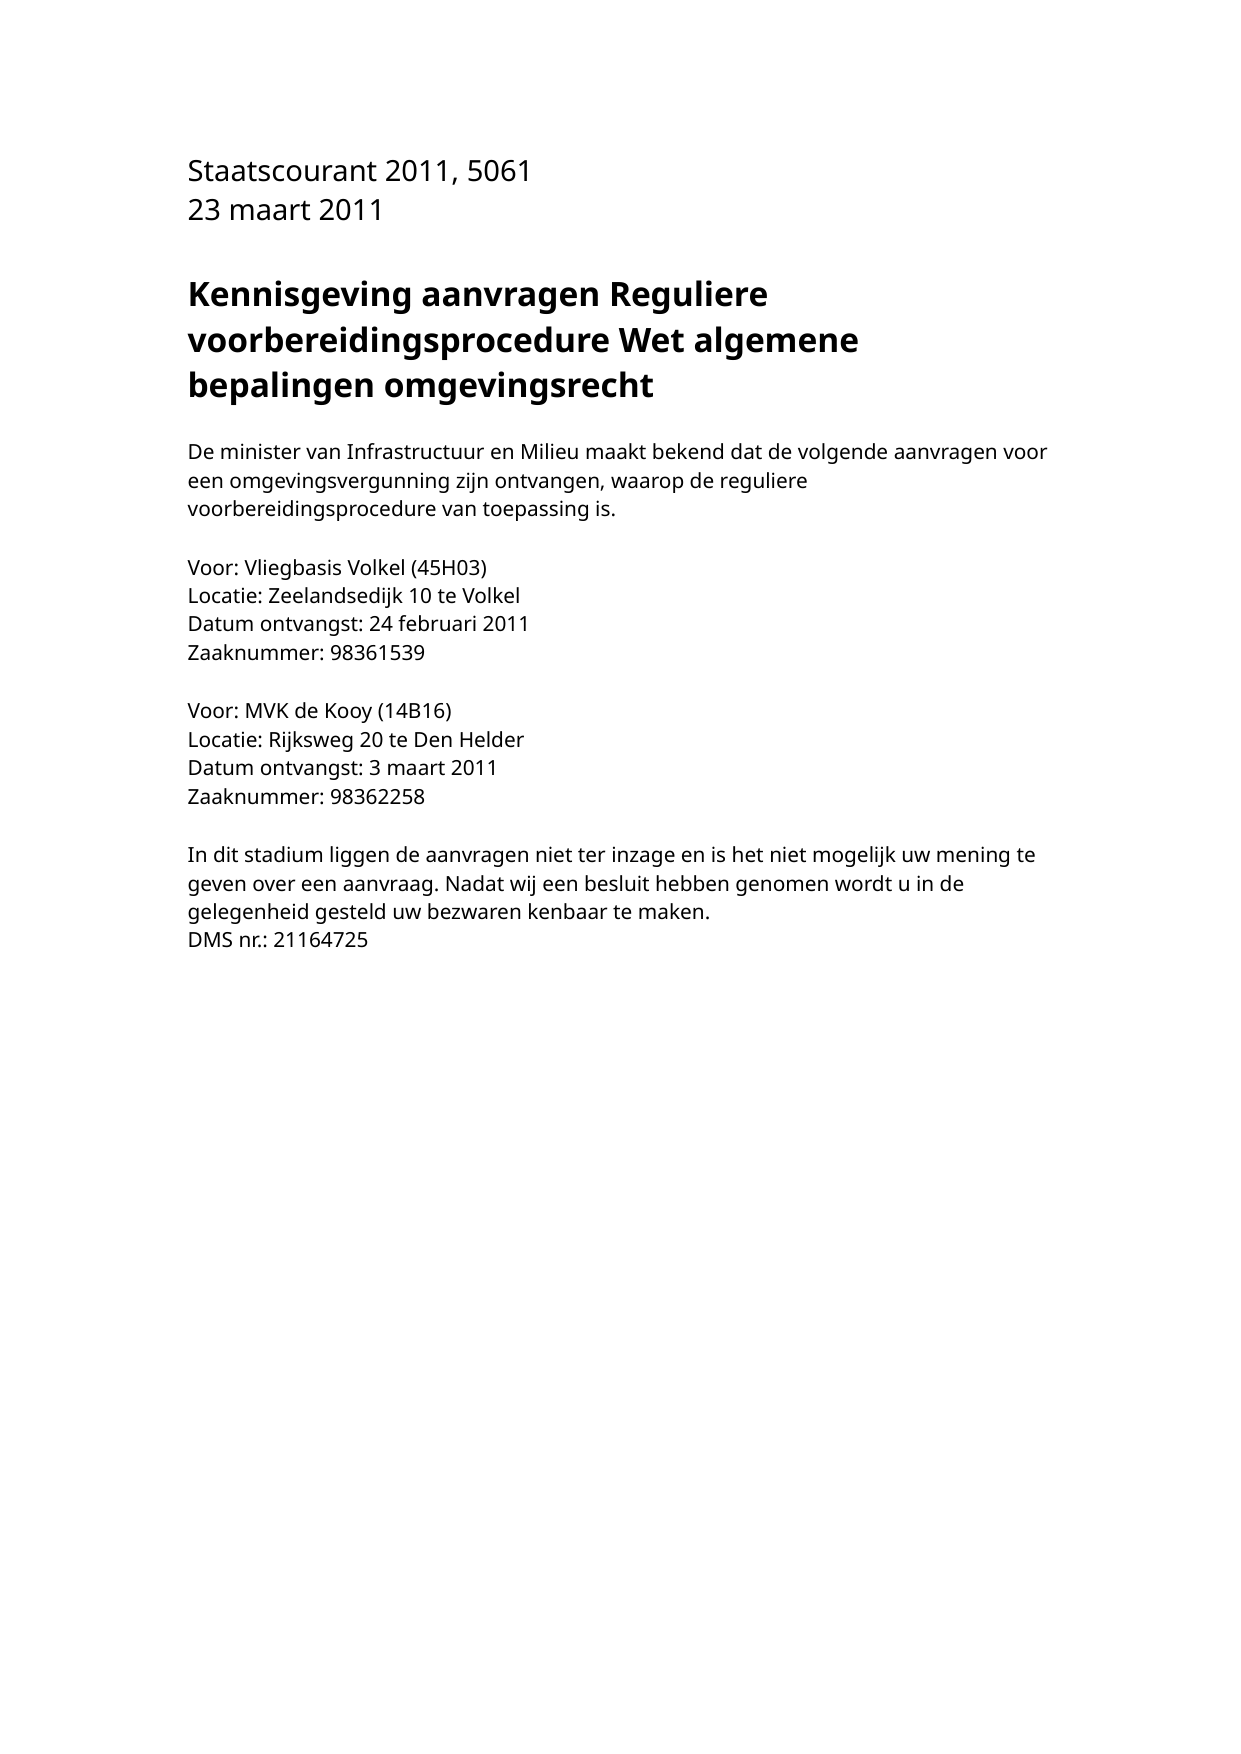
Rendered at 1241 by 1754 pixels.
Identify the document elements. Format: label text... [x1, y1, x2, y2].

text Zaaknummer: 98362258 [187, 782, 1053, 810]
text Voor: Vliegbasis Volkel (45H03) [187, 553, 1053, 581]
text 23 maart 2011 [187, 190, 1053, 229]
text Voor: MVK de Kooy (14B16) [187, 696, 1053, 725]
subtitle Kennisgeving aanvragen Reguliere voorbereidingsprocedure Wet algemene bepalingen omgevingsrecht [187, 271, 1053, 407]
text Locatie: Rijksweg 20 te Den Helder [187, 725, 1053, 753]
text In dit stadium liggen de aanvragen niet ter inzage en is het niet mogelijk uw mening te geven over een aanvraag. Nadat wij een besluit hebben genomen wordt u in de gelegenheid gesteld uw bezwaren kenbaar te maken. [187, 840, 1053, 926]
text Locatie: Zeelandsedijk 10 te Volkel [187, 581, 1053, 609]
text De minister van Infrastructuur en Milieu maakt bekend dat de volgende aanvragen voor een omgevingsvergunning zijn ontvangen, waarop de reguliere voorbereidingsprocedure van toepassing is. [187, 437, 1053, 523]
text Staatscourant 2011, 5061 [187, 150, 1053, 190]
text Datum ontvangst: 24 februari 2011 [187, 609, 1053, 638]
text DMS nr.: 21164725 [187, 926, 1053, 954]
text Datum ontvangst: 3 maart 2011 [187, 753, 1053, 782]
text Zaaknummer: 98361539 [187, 638, 1053, 666]
